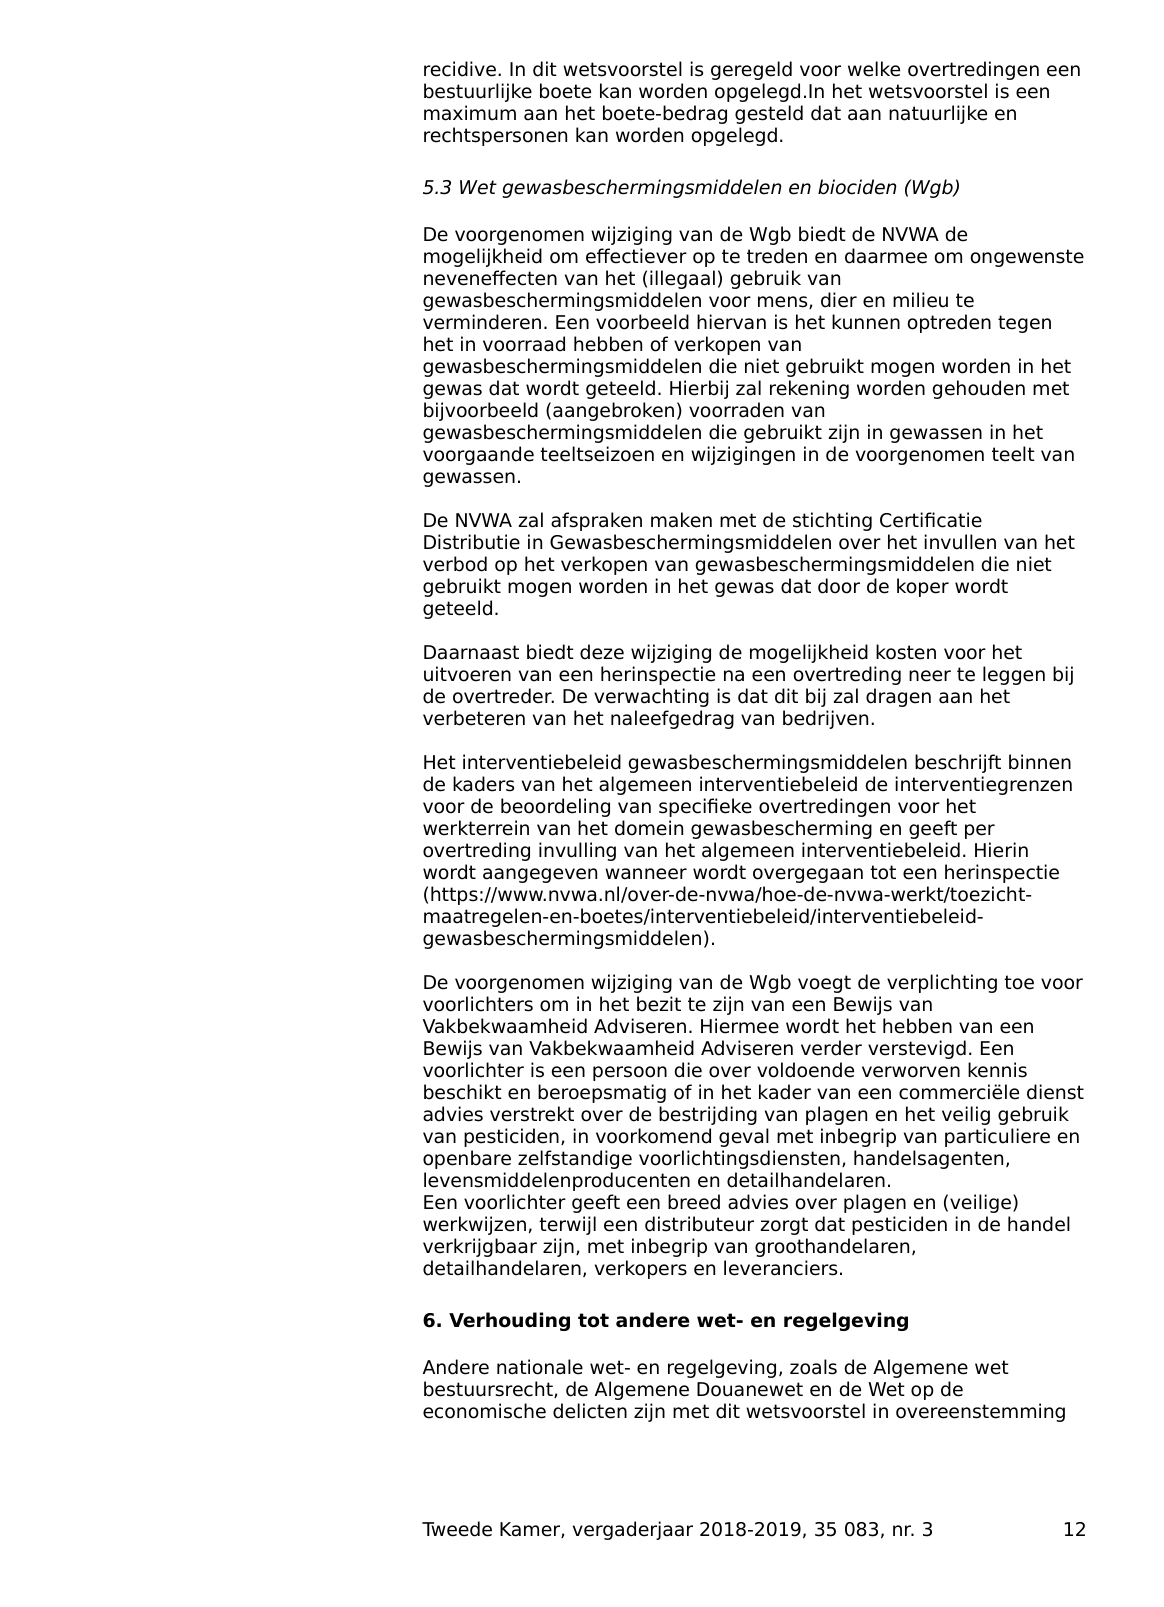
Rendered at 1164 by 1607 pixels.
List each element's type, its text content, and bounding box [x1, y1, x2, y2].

text recidive. In dit wetsvoorstel is geregeld voor welke overtredingen een bestuurlijke boete kan worden opgelegd.In het wetsvoorstel is een maximum aan het boete-bedrag gesteld dat aan natuurlijke en rechtspersonen kan worden opgelegd. [422, 59, 1087, 147]
text Andere nationale wet- en regelgeving, zoals de Algemene wet bestuursrecht, de Algemene Douanewet en de Wet op de economische delicten zijn met dit wetsvoorstel in overeenstemming [422, 1357, 1087, 1423]
subtitle 6. Verhouding tot andere wet- en regelgeving [422, 1310, 1087, 1332]
text De voorgenomen wijziging van de Wgb voegt de verplichting toe voor voorlichters om in het bezit te zijn van een Bewijs van Vakbekwaamheid Adviseren. Hiermee wordt het hebben van een Bewijs van Vakbekwaamheid Adviseren verder verstevigd. Een voorlichter is een persoon die over voldoende verworven kennis beschikt en beroepsmatig of in het kader van een commerciële dienst advies verstrekt over de bestrijding van plagen en het veilig gebruik van pesticiden, in voorkomend geval met inbegrip van particuliere en openbare zelfstandige voorlichtingsdiensten, handelsagenten, levensmiddelenproducenten en detailhandelaren. [422, 972, 1087, 1192]
text Het interventiebeleid gewasbeschermingsmiddelen beschrijft binnen de kaders van het algemeen interventiebeleid de interventiegrenzen voor de beoordeling van specifieke overtredingen voor het werkterrein van het domein gewasbescherming en geeft per overtreding invulling van het algemeen interventiebeleid. Hierin wordt aangegeven wanneer wordt overgegaan tot een herinspectie (https://www.nvwa.nl/over-de-nvwa/hoe-de-nvwa-werkt/toezicht-maatregelen-en-boetes/interventiebeleid/interventiebeleid-gewasbeschermingsmiddelen). [422, 752, 1087, 950]
text De NVWA zal afspraken maken met de stichting Certificatie Distributie in Gewasbeschermingsmiddelen over het invullen van het verbod op het verkopen van gewasbeschermingsmiddelen die niet gebruikt mogen worden in het gewas dat door de koper wordt geteeld. [422, 510, 1087, 620]
text Daarnaast biedt deze wijziging de mogelijkheid kosten voor het uitvoeren van een herinspectie na een overtreding neer te leggen bij de overtreder. De verwachting is dat dit bij zal dragen aan het verbeteren van het naleefgedrag van bedrijven. [422, 642, 1087, 730]
subtitle 5.3 Wet gewasbeschermingsmiddelen en biociden (Wgb) [422, 177, 1087, 199]
text De voorgenomen wijziging van de Wgb biedt de NVWA de mogelijkheid om effectiever op te treden en daarmee om ongewenste neveneffecten van het (illegaal) gebruik van gewasbeschermingsmiddelen voor mens, dier en milieu te verminderen. Een voorbeeld hiervan is het kunnen optreden tegen het in voorraad hebben of verkopen van gewasbeschermingsmiddelen die niet gebruikt mogen worden in het gewas dat wordt geteeld. Hierbij zal rekening worden gehouden met bijvoorbeeld (aangebroken) voorraden van gewasbeschermingsmiddelen die gebruikt zijn in gewassen in het voorgaande teeltseizoen en wijzigingen in de voorgenomen teelt van gewassen. [422, 224, 1087, 488]
text Een voorlichter geeft een breed advies over plagen en (veilige) werkwijzen, terwijl een distributeur zorgt dat pesticiden in de handel verkrijgbaar zijn, met inbegrip van groothandelaren, detailhandelaren, verkopers en leveranciers. [422, 1192, 1087, 1280]
